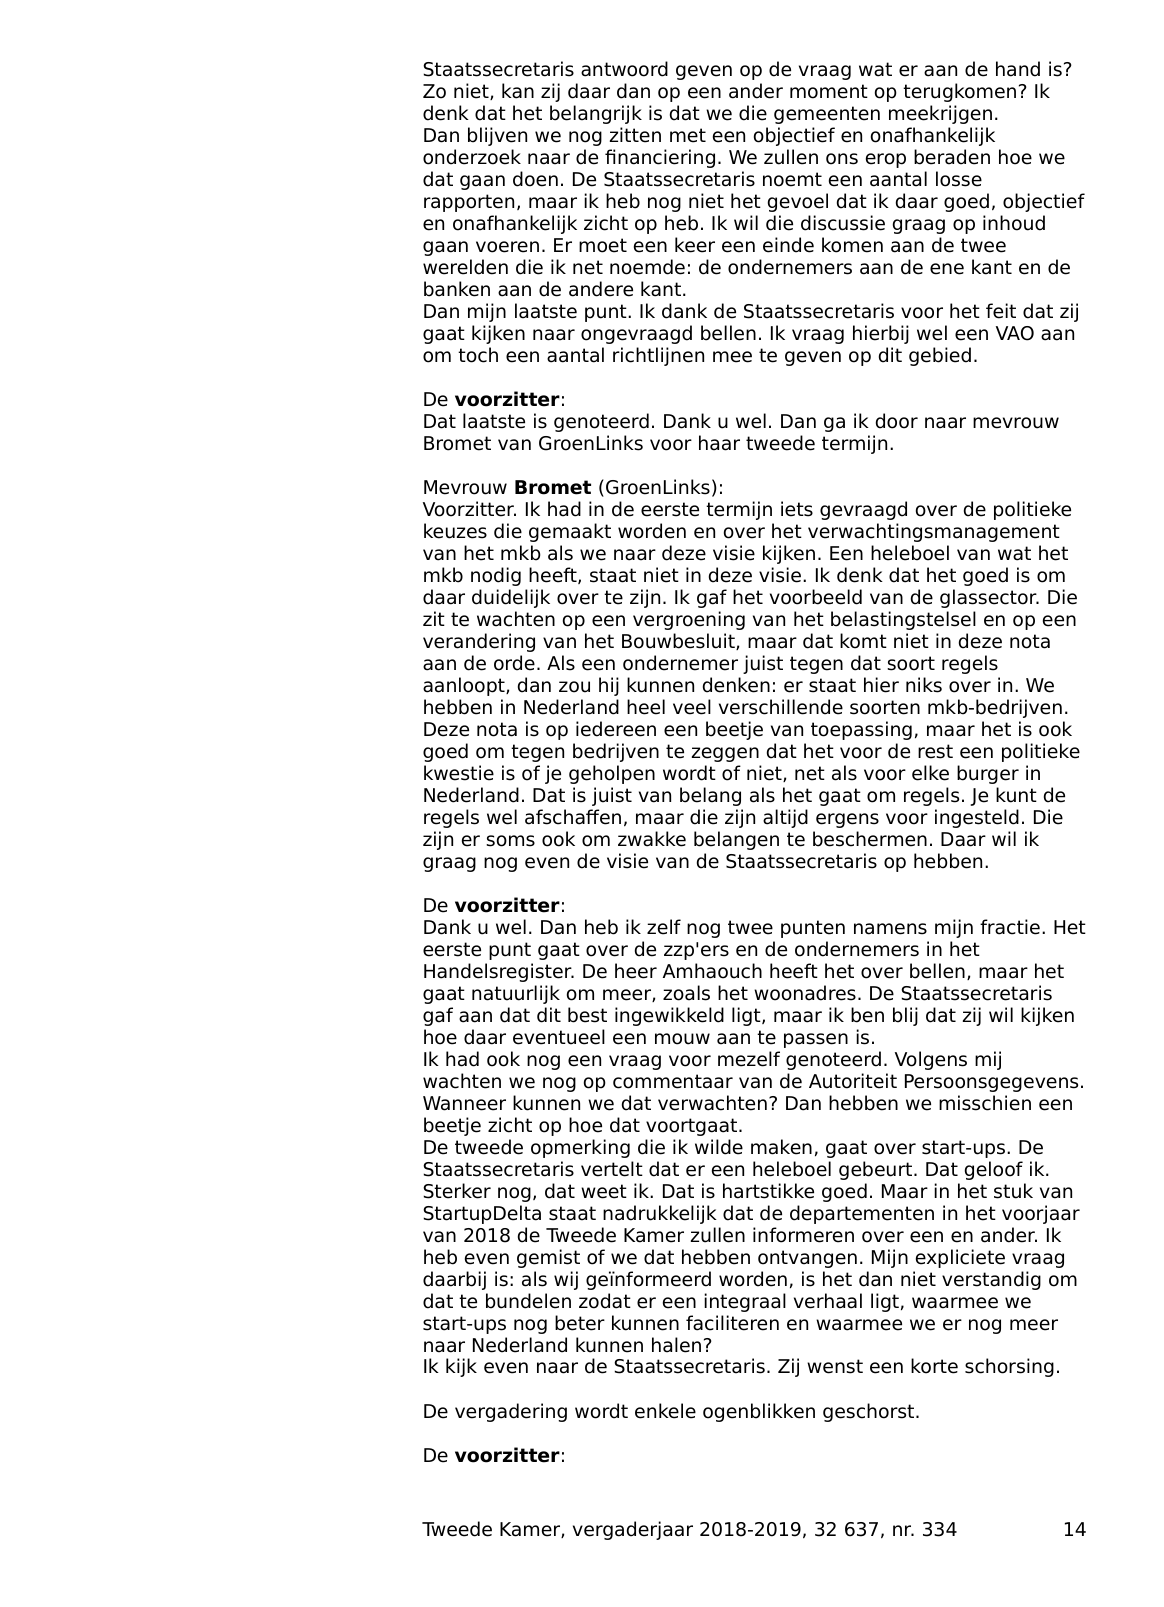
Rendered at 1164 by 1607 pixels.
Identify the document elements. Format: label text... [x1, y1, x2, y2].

text Dan blijven we nog zitten met een objectief en onafhankelijk onderzoek naar de financiering. We zullen ons erop beraden hoe we dat gaan doen. De Staatssecretaris noemt een aantal losse rapporten, maar ik heb nog niet het gevoel dat ik daar goed, objectief en onafhankelijk zicht op heb. Ik wil die discussie graag op inhoud gaan voeren. Er moet een keer een einde komen aan de twee werelden die ik net noemde: de ondernemers aan de ene kant en de banken aan de andere kant. [422, 125, 1087, 301]
text Dat laatste is genoteerd. Dank u wel. Dan ga ik door naar mevrouw Bromet van GroenLinks voor haar tweede termijn. [422, 411, 1087, 455]
text Dan mijn laatste punt. Ik dank de Staatssecretaris voor het feit dat zij gaat kijken naar ongevraagd bellen. Ik vraag hierbij wel een VAO aan om toch een aantal richtlijnen mee te geven op dit gebied. [422, 301, 1087, 367]
text De vergadering wordt enkele ogenblikken geschorst. [422, 1401, 1087, 1423]
text Staatssecretaris antwoord geven op de vraag wat er aan de hand is? Zo niet, kan zij daar dan op een ander moment op terugkomen? Ik denk dat het belangrijk is dat we die gemeenten meekrijgen. [422, 59, 1087, 125]
text Voorzitter. Ik had in de eerste termijn iets gevraagd over de politieke keuzes die gemaakt worden en over het verwachtingsmanagement van het mkb als we naar deze visie kijken. Een heleboel van wat het mkb nodig heeft, staat niet in deze visie. Ik denk dat het goed is om daar duidelijk over te zijn. Ik gaf het voorbeeld van de glassector. Die zit te wachten op een vergroening van het belastingstelsel en op een verandering van het Bouwbesluit, maar dat komt niet in deze nota aan de orde. Als een ondernemer juist tegen dat soort regels aanloopt, dan zou hij kunnen denken: er staat hier niks over in. We hebben in Nederland heel veel verschillende soorten mkb-bedrijven. Deze nota is op iedereen een beetje van toepassing, maar het is ook goed om tegen bedrijven te zeggen dat het voor de rest een politieke kwestie is of je geholpen wordt of niet, net als voor elke burger in Nederland. Dat is juist van belang als het gaat om regels. Je kunt de regels wel afschaffen, maar die zijn altijd ergens voor ingesteld. Die zijn er soms ook om zwakke belangen te beschermen. Daar wil ik graag nog even de visie van de Staatssecretaris op hebben. [422, 499, 1087, 873]
text De voorzitter: [422, 389, 1087, 411]
text Ik kijk even naar de Staatssecretaris. Zij wenst een korte schorsing. [422, 1356, 1087, 1378]
text De tweede opmerking die ik wilde maken, gaat over start-ups. De Staatssecretaris vertelt dat er een heleboel gebeurt. Dat geloof ik. Sterker nog, dat weet ik. Dat is hartstikke goed. Maar in het stuk van StartupDelta staat nadrukkelijk dat de departementen in het voorjaar van 2018 de Tweede Kamer zullen informeren over een en ander. Ik heb even gemist of we dat hebben ontvangen. Mijn expliciete vraag daarbij is: als wij geïnformeerd worden, is het dan niet verstandig om dat te bundelen zodat er een integraal verhaal ligt, waarmee we start-ups nog beter kunnen faciliteren en waarmee we er nog meer naar Nederland kunnen halen? [422, 1137, 1087, 1356]
text De voorzitter: [422, 1445, 1087, 1467]
text Dank u wel. Dan heb ik zelf nog twee punten namens mijn fractie. Het eerste punt gaat over de zzp'ers en de ondernemers in het Handelsregister. De heer Amhaouch heeft het over bellen, maar het gaat natuurlijk om meer, zoals het woonadres. De Staatssecretaris gaf aan dat dit best ingewikkeld ligt, maar ik ben blij dat zij wil kijken hoe daar eventueel een mouw aan te passen is. [422, 917, 1087, 1049]
text De voorzitter: [422, 895, 1087, 917]
text Ik had ook nog een vraag voor mezelf genoteerd. Volgens mij wachten we nog op commentaar van de Autoriteit Persoonsgegevens. Wanneer kunnen we dat verwachten? Dan hebben we misschien een beetje zicht op hoe dat voortgaat. [422, 1049, 1087, 1137]
text Mevrouw Bromet (GroenLinks): [422, 477, 1087, 499]
